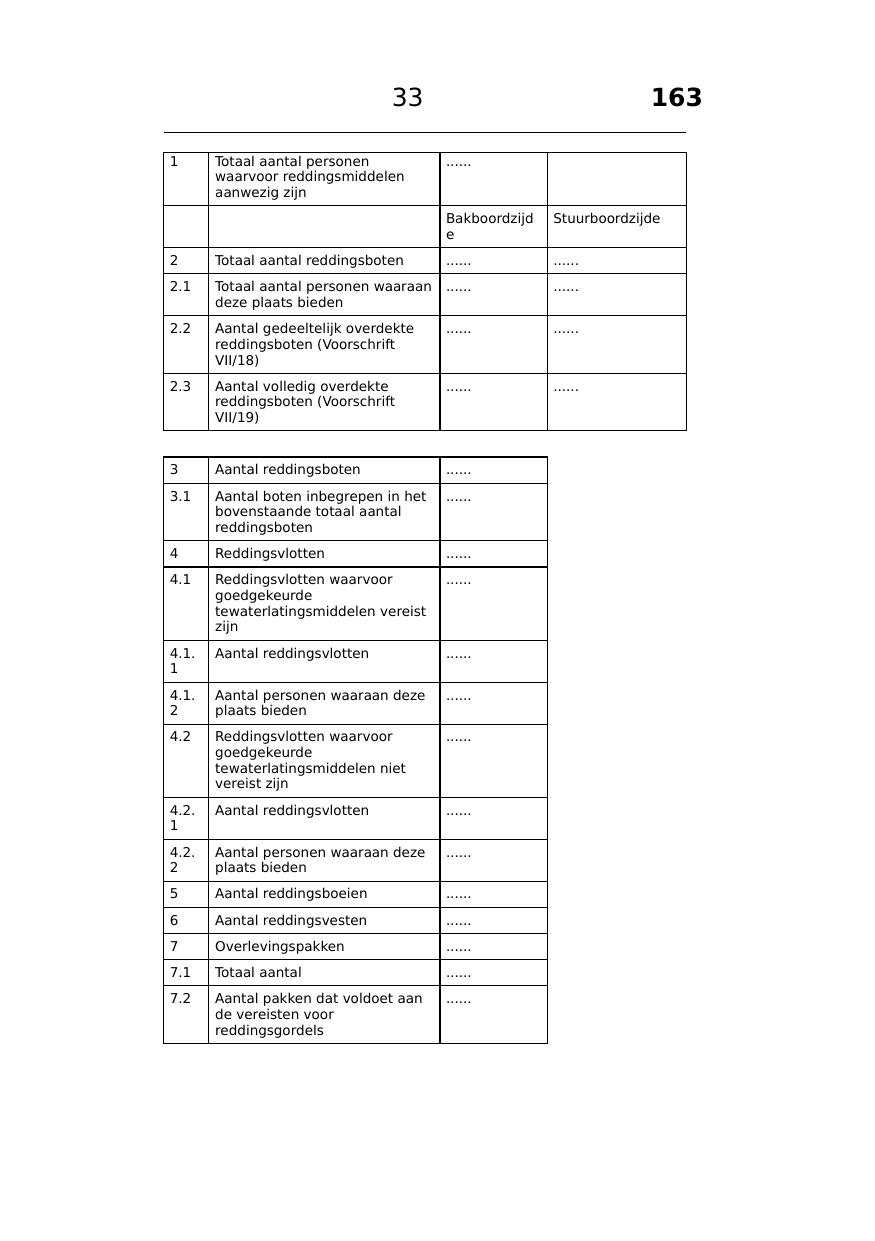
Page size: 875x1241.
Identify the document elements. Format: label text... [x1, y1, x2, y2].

table_cell Reddingsvlotten waarvoor goedgekeurde tewaterlatingsmiddelen vereist zijn [209, 568, 439, 640]
table_cell [686, 907, 703, 933]
table_cell [686, 640, 703, 682]
table_cell 4 [164, 541, 208, 566]
table_cell [548, 797, 686, 839]
table_cell [118, 907, 163, 933]
table_cell ...... [441, 374, 547, 430]
table_cell Bakboordzijde [441, 206, 547, 247]
table_cell [118, 640, 163, 682]
table_cell Aantal personen waaraan deze plaats bieden [209, 683, 439, 723]
table_cell 7.1 [164, 960, 208, 985]
table_cell 3.1 [164, 484, 208, 540]
table_cell [118, 985, 163, 1043]
table_cell 5 [164, 882, 208, 907]
table_cell [548, 456, 686, 483]
table_cell ...... [441, 960, 547, 985]
table_cell ...... [441, 274, 547, 315]
table_cell ...... [441, 908, 547, 933]
table_cell 7 [164, 934, 208, 959]
table_cell [118, 456, 163, 483]
table_cell ...... [441, 683, 547, 723]
table_cell 4.1.1 [164, 641, 208, 682]
table_cell Aantal reddingsvlotten [209, 641, 439, 682]
table_cell Overlevingspakken [209, 934, 439, 959]
table_cell ...... [441, 316, 547, 373]
table_cell ...... [441, 986, 547, 1043]
table_cell Aantal personen waaraan deze plaats bieden [209, 840, 439, 881]
table_cell ...... [441, 541, 547, 566]
table_cell 2.1 [164, 274, 208, 315]
table_cell [548, 959, 686, 985]
table_cell [548, 985, 686, 1043]
table_cell [547, 431, 686, 456]
table_cell [548, 907, 686, 933]
table_cell ...... [548, 316, 686, 373]
table_cell ...... [548, 248, 686, 273]
table_cell [686, 540, 703, 566]
table_cell 4.2.2 [164, 840, 208, 881]
table_cell [118, 959, 163, 985]
table_cell [440, 431, 547, 456]
table_cell [118, 315, 163, 373]
table_cell [548, 540, 686, 566]
table_cell [209, 431, 440, 456]
table_cell [687, 205, 703, 247]
table_cell ...... [441, 248, 547, 273]
table_cell [686, 456, 703, 483]
table_cell [686, 933, 703, 959]
table_cell [686, 881, 703, 907]
table_cell 4.2 [164, 725, 208, 797]
table_cell [118, 540, 163, 566]
table_cell [118, 682, 163, 723]
table_cell ...... [441, 882, 547, 907]
table_cell [548, 724, 686, 797]
table_cell [548, 153, 686, 205]
table_cell ...... [548, 274, 686, 315]
table_cell [548, 881, 686, 907]
table_cell ...... [441, 484, 547, 540]
table_cell Aantal pakken dat voldoet aan de vereisten voor reddingsgordels [209, 986, 439, 1043]
table_cell Aantal reddingsboeien [209, 882, 439, 907]
table_cell [687, 315, 703, 373]
table_cell [118, 205, 163, 247]
table_cell ...... [441, 725, 547, 797]
table_cell [687, 152, 703, 205]
table_cell 7.2 [164, 986, 208, 1043]
table_cell [209, 206, 439, 247]
table_cell 4.1 [164, 568, 208, 640]
table_cell [118, 797, 163, 839]
table_cell [118, 566, 163, 640]
table_cell [686, 682, 703, 723]
table_cell [548, 566, 686, 640]
table_cell Aantal volledig overdekte reddingsboten (Voorschrift VII/19) [209, 374, 439, 430]
table_cell ...... [441, 153, 547, 205]
table_cell [686, 483, 703, 540]
table_cell Stuurboordzijde [548, 206, 686, 247]
table_cell [686, 985, 703, 1043]
table_cell [686, 724, 703, 797]
table_cell Aantal reddingsboten [209, 458, 439, 483]
table_cell ...... [441, 934, 547, 959]
table_cell 4.2.1 [164, 798, 208, 839]
table_cell [686, 430, 703, 456]
table_cell [118, 152, 163, 205]
table_cell [118, 881, 163, 907]
table_cell [548, 839, 686, 881]
table_cell Aantal boten inbegrepen in het bovenstaande totaal aantal reddingsboten [209, 484, 439, 540]
table_cell [164, 133, 686, 152]
table_cell [687, 373, 703, 430]
table_cell ...... [441, 568, 547, 640]
table_cell Reddingsvlotten [209, 541, 439, 566]
table_cell 1 [164, 153, 208, 205]
table_cell Totaal aantal reddingsboten [209, 248, 439, 273]
table_cell [118, 839, 163, 881]
table_cell [686, 132, 703, 152]
table_cell ...... [441, 641, 547, 682]
table_cell [548, 483, 686, 540]
table_cell [118, 273, 163, 315]
table_cell 2.2 [164, 316, 208, 373]
table_cell [548, 682, 686, 723]
table_cell [686, 797, 703, 839]
table_cell 4.1.2 [164, 683, 208, 723]
table_cell [686, 839, 703, 881]
table_cell ...... [548, 374, 686, 430]
table_cell [118, 933, 163, 959]
table_cell ...... [441, 840, 547, 881]
table_cell [118, 132, 163, 152]
table_cell ...... [441, 458, 547, 483]
table_cell Totaal aantal personen waaraan deze plaats bieden [209, 274, 439, 315]
table_cell Aantal reddingsvlotten [209, 798, 439, 839]
table_cell Reddingsvlotten waarvoor goedgekeurde tewaterlatingsmiddelen niet vereist zijn [209, 725, 439, 797]
table_cell [686, 959, 703, 985]
table_cell [687, 273, 703, 315]
table_cell [118, 430, 163, 456]
table_cell Totaal aantal personen waarvoor reddingsmiddelen aanwezig zijn [209, 153, 439, 205]
table_cell [118, 724, 163, 797]
table_cell [164, 431, 209, 456]
table_cell [164, 206, 208, 247]
table_cell 2.3 [164, 374, 208, 430]
table_cell 3 [164, 458, 208, 483]
table_cell [686, 566, 703, 640]
table_cell Totaal aantal [209, 960, 439, 985]
table_cell [548, 640, 686, 682]
table_cell [118, 483, 163, 540]
table_cell [548, 933, 686, 959]
table_cell Aantal reddingsvesten [209, 908, 439, 933]
table_cell [687, 247, 703, 273]
table_cell ...... [441, 798, 547, 839]
table_cell 2 [164, 248, 208, 273]
table_cell Aantal gedeeltelijk overdekte reddingsboten (Voorschrift VII/18) [209, 316, 439, 373]
table_cell [118, 373, 163, 430]
table_cell 6 [164, 908, 208, 933]
table_cell [118, 247, 163, 273]
